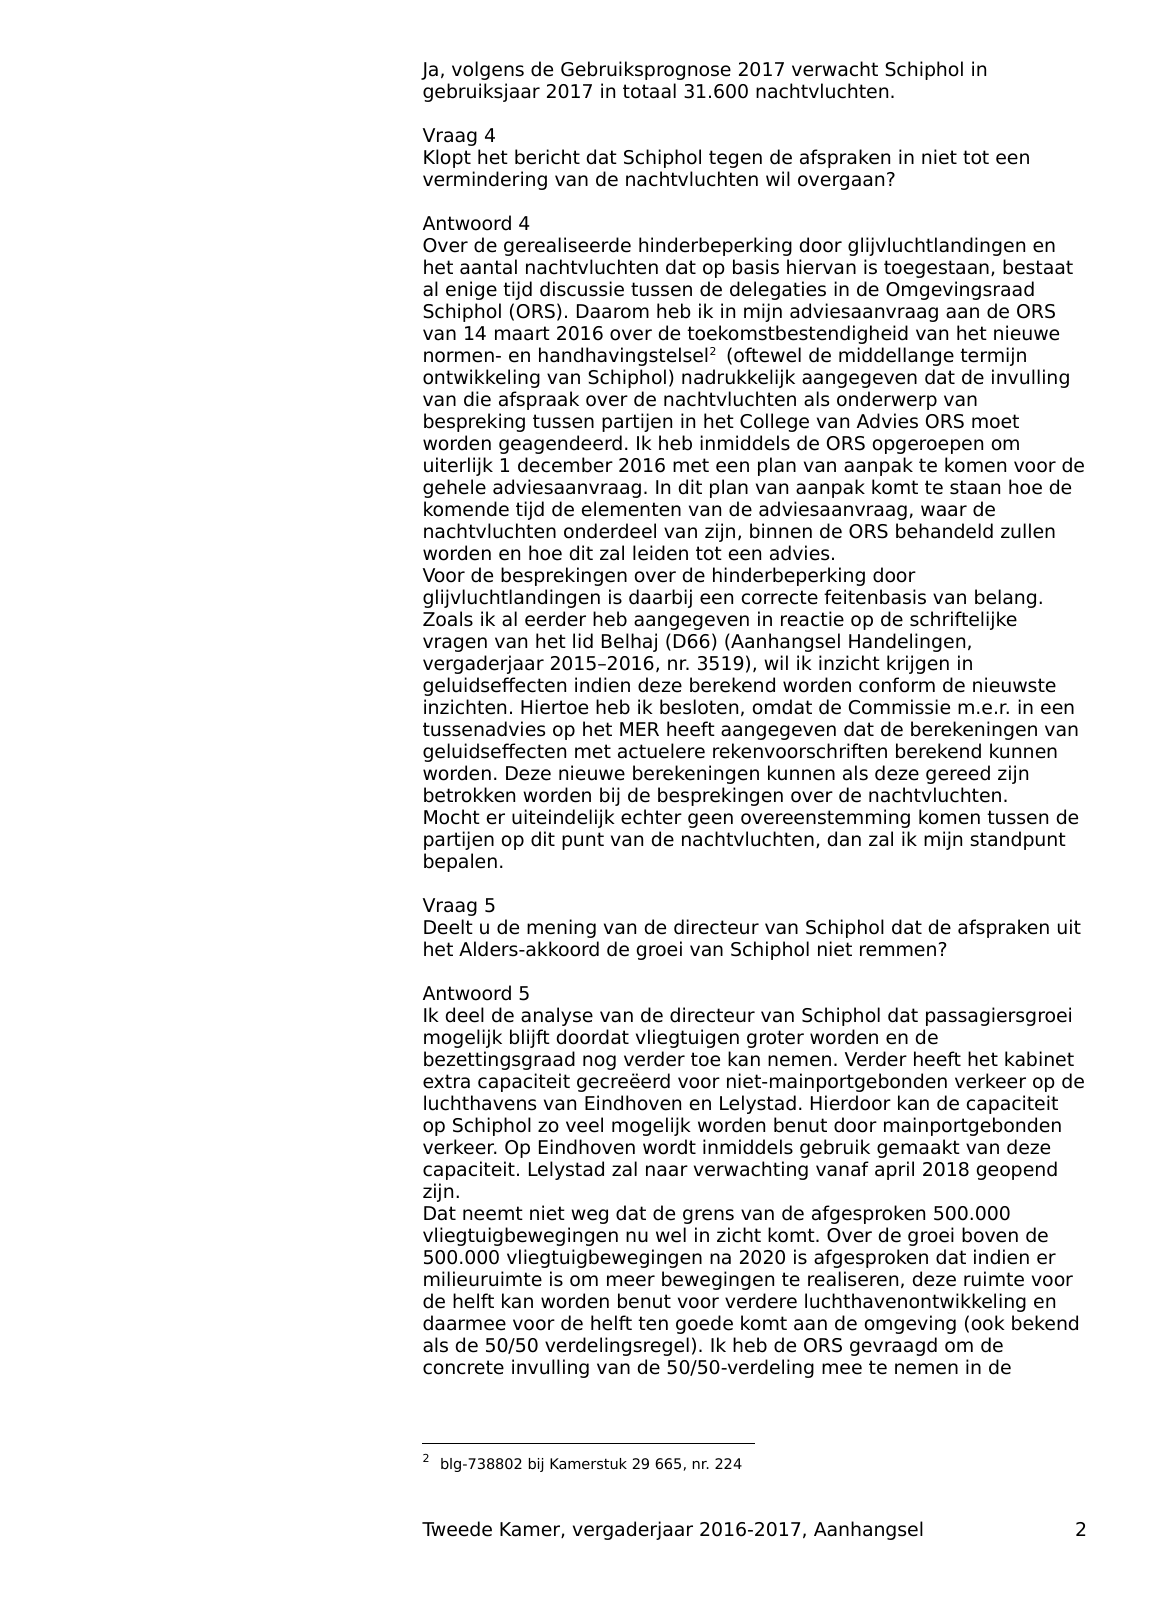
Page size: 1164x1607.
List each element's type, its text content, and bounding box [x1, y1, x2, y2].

text blg-738802 bij Kamerstuk 29 665, nr. 224 [422, 1452, 1087, 1474]
text Voor de besprekingen over de hinderbeperking door glijvluchtlandingen is daarbij een correcte feitenbasis van belang. Zoals ik al eerder heb aangegeven in reactie op de schriftelijke vragen van het lid Belhaj (D66) (Aanhangsel Handelingen, vergaderjaar 2015–2016, nr. 3519), wil ik inzicht krijgen in geluidseffecten indien deze berekend worden conform de nieuwste inzichten. Hiertoe heb ik besloten, omdat de Commissie m.e.r. in een tussenadvies op het MER heeft aangegeven dat de berekeningen van geluidseffecten met actuelere rekenvoorschriften berekend kunnen worden. Deze nieuwe berekeningen kunnen als deze gereed zijn betrokken worden bij de besprekingen over de nachtvluchten. [422, 565, 1087, 807]
text Mocht er uiteindelijk echter geen overeenstemming komen tussen de partijen op dit punt van de nachtvluchten, dan zal ik mijn standpunt bepalen. [422, 807, 1087, 873]
text Dat neemt niet weg dat de grens van de afgesproken 500.000 vliegtuigbewegingen nu wel in zicht komt. Over de groei boven de 500.000 vliegtuigbewegingen na 2020 is afgesproken dat indien er milieuruimte is om meer bewegingen te realiseren, deze ruimte voor de helft kan worden benut voor verdere luchthavenontwikkeling en daarmee voor de helft ten goede komt aan de omgeving (ook bekend als de 50/50 verdelingsregel). Ik heb de ORS gevraagd om de concrete invulling van de 50/50-verdeling mee te nemen in de [422, 1203, 1087, 1379]
text Ik deel de analyse van de directeur van Schiphol dat passagiersgroei mogelijk blijft doordat vliegtuigen groter worden en de bezettingsgraad nog verder toe kan nemen. Verder heeft het kabinet extra capaciteit gecreëerd voor niet-mainportgebonden verkeer op de luchthavens van Eindhoven en Lelystad. Hierdoor kan de capaciteit op Schiphol zo veel mogelijk worden benut door mainportgebonden verkeer. Op Eindhoven wordt inmiddels gebruik gemaakt van deze capaciteit. Lelystad zal naar verwachting vanaf april 2018 geopend zijn. [422, 1005, 1087, 1203]
text Over de gerealiseerde hinderbeperking door glijvluchtlandingen en het aantal nachtvluchten dat op basis hiervan is toegestaan, bestaat al enige tijd discussie tussen de delegaties in de Omgevingsraad Schiphol (ORS). Daarom heb ik in mijn adviesaanvraag aan de ORS van 14 maart 2016 over de toekomstbestendigheid van het nieuwe normen- en handhavingstelsel (oftewel de middellange termijn ontwikkeling van Schiphol) nadrukkelijk aangegeven dat de invulling van die afspraak over de nachtvluchten als onderwerp van bespreking tussen partijen in het College van Advies ORS moet worden geagendeerd. Ik heb inmiddels de ORS opgeroepen om uiterlijk 1 december 2016 met een plan van aanpak te komen voor de gehele adviesaanvraag. In dit plan van aanpak komt te staan hoe de komende tijd de elementen van de adviesaanvraag, waar de nachtvluchten onderdeel van zijn, binnen de ORS behandeld zullen worden en hoe dit zal leiden tot een advies. [422, 235, 1087, 565]
text Antwoord 5 [422, 983, 1087, 1005]
text Vraag 4 [422, 125, 1087, 147]
text Antwoord 4 [422, 213, 1087, 235]
text Vraag 5 [422, 895, 1087, 917]
text Ja, volgens de Gebruiksprognose 2017 verwacht Schiphol in gebruiksjaar 2017 in totaal 31.600 nachtvluchten. [422, 59, 1087, 103]
text Klopt het bericht dat Schiphol tegen de afspraken in niet tot een vermindering van de nachtvluchten wil overgaan? [422, 147, 1087, 191]
text Deelt u de mening van de directeur van Schiphol dat de afspraken uit het Alders-akkoord de groei van Schiphol niet remmen? [422, 917, 1087, 961]
